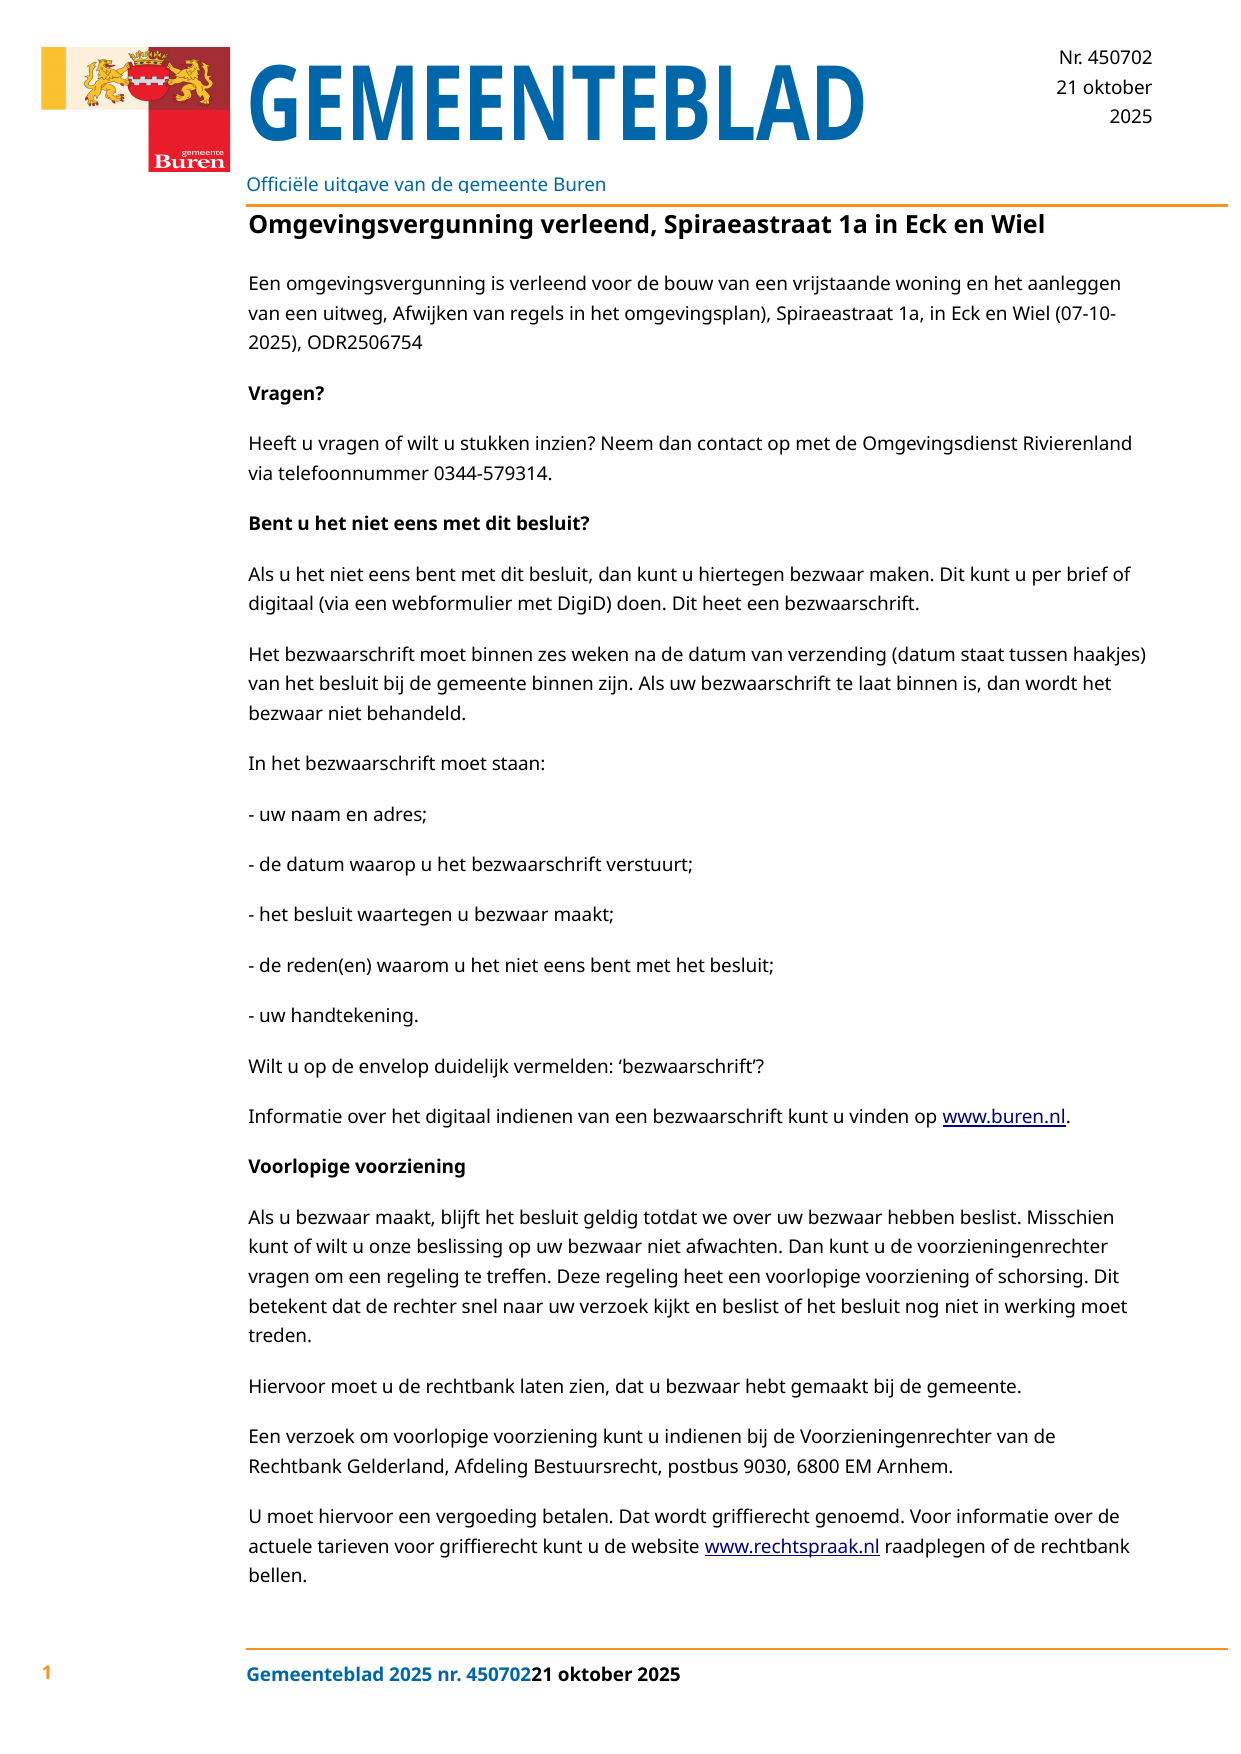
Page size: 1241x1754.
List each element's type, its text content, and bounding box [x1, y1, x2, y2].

picture [41, 47, 231, 172]
text Bent u het niet eens met dit besluit? [248, 510, 1152, 536]
text Het bezwaarschrift moet binnen zes weken na de datum van verzending (datum staat tussen haakjes) van het besluit bij de gemeente binnen zijn. Als uw bezwaarschrift te laat binnen is, dan wordt het bezwaar niet behandeld. [248, 641, 1152, 726]
text Voorlopige voorziening [248, 1154, 1152, 1179]
text Hiervoor moet u de rechtbank laten zien, dat u bezwaar hebt gemaakt bij de gemeente. [248, 1373, 1152, 1398]
text Heeft u vragen of wilt u stukken inzien? Neem dan contact op met de Omgevingsdienst Rivierenland via telefoonnummer 0344-579314. [248, 430, 1152, 486]
text - uw handtekening. [248, 1002, 1152, 1028]
text Informatie over het digitaal indienen van een bezwaarschrift kunt u vinden op www.buren.nl. [248, 1103, 1152, 1129]
text Als u bezwaar maakt, blijft het besluit geldig totdat we over uw bezwaar hebben beslist. Misschien kunt of wilt u onze beslissing op uw bezwaar niet afwachten. Dan kunt u de voorzieningenrechter vragen om een regeling te treffen. Deze regeling heet een voorlopige voorziening of schorsing. Dit betekent dat de rechter snel naar uw verzoek kijkt en beslist of het besluit nog niet in werking moet treden. [248, 1204, 1152, 1348]
text Een omgevingsvergunning is verleend voor de bouw van een vrijstaande woning en het aanleggen van een uitweg, Afwijken van regels in het omgevingsplan), Spiraeastraat 1a, in Eck en Wiel (07-10-2025), ODR2506754 [248, 270, 1152, 355]
text - de reden(en) waarom u het niet eens bent met het besluit; [248, 952, 1152, 978]
text - uw naam en adres; [248, 801, 1152, 826]
text U moet hiervoor een vergoeding betalen. Dat wordt griffierecht genoemd. Voor informatie over de actuele tarieven voor griffierecht kunt u de website www.rechtspraak.nl raadplegen of de rechtbank bellen. [248, 1503, 1152, 1588]
text Omgevingsvergunning verleend, Spiraeastraat 1a in Eck en Wiel [248, 207, 1152, 241]
text Een verzoek om voorlopige voorziening kunt u indienen bij de Voorzieningenrechter van de Rechtbank Gelderland, Afdeling Bestuursrecht, postbus 9030, 6800 EM Arnhem. [248, 1423, 1152, 1478]
text - de datum waarop u het bezwaarschrift verstuurt; [248, 851, 1152, 877]
text Als u het niet eens bent met dit besluit, dan kunt u hiertegen bezwaar maken. Dit kunt u per brief of digitaal (via een webformulier met DigiD) doen. Dit heet een bezwaarschrift. [248, 561, 1152, 616]
text - het besluit waartegen u bezwaar maakt; [248, 902, 1152, 927]
text Vragen? [248, 380, 1152, 406]
text Wilt u op de envelop duidelijk vermelden: ‘bezwaarschrift’? [248, 1053, 1152, 1078]
text In het bezwaarschrift moet staan: [248, 750, 1152, 776]
